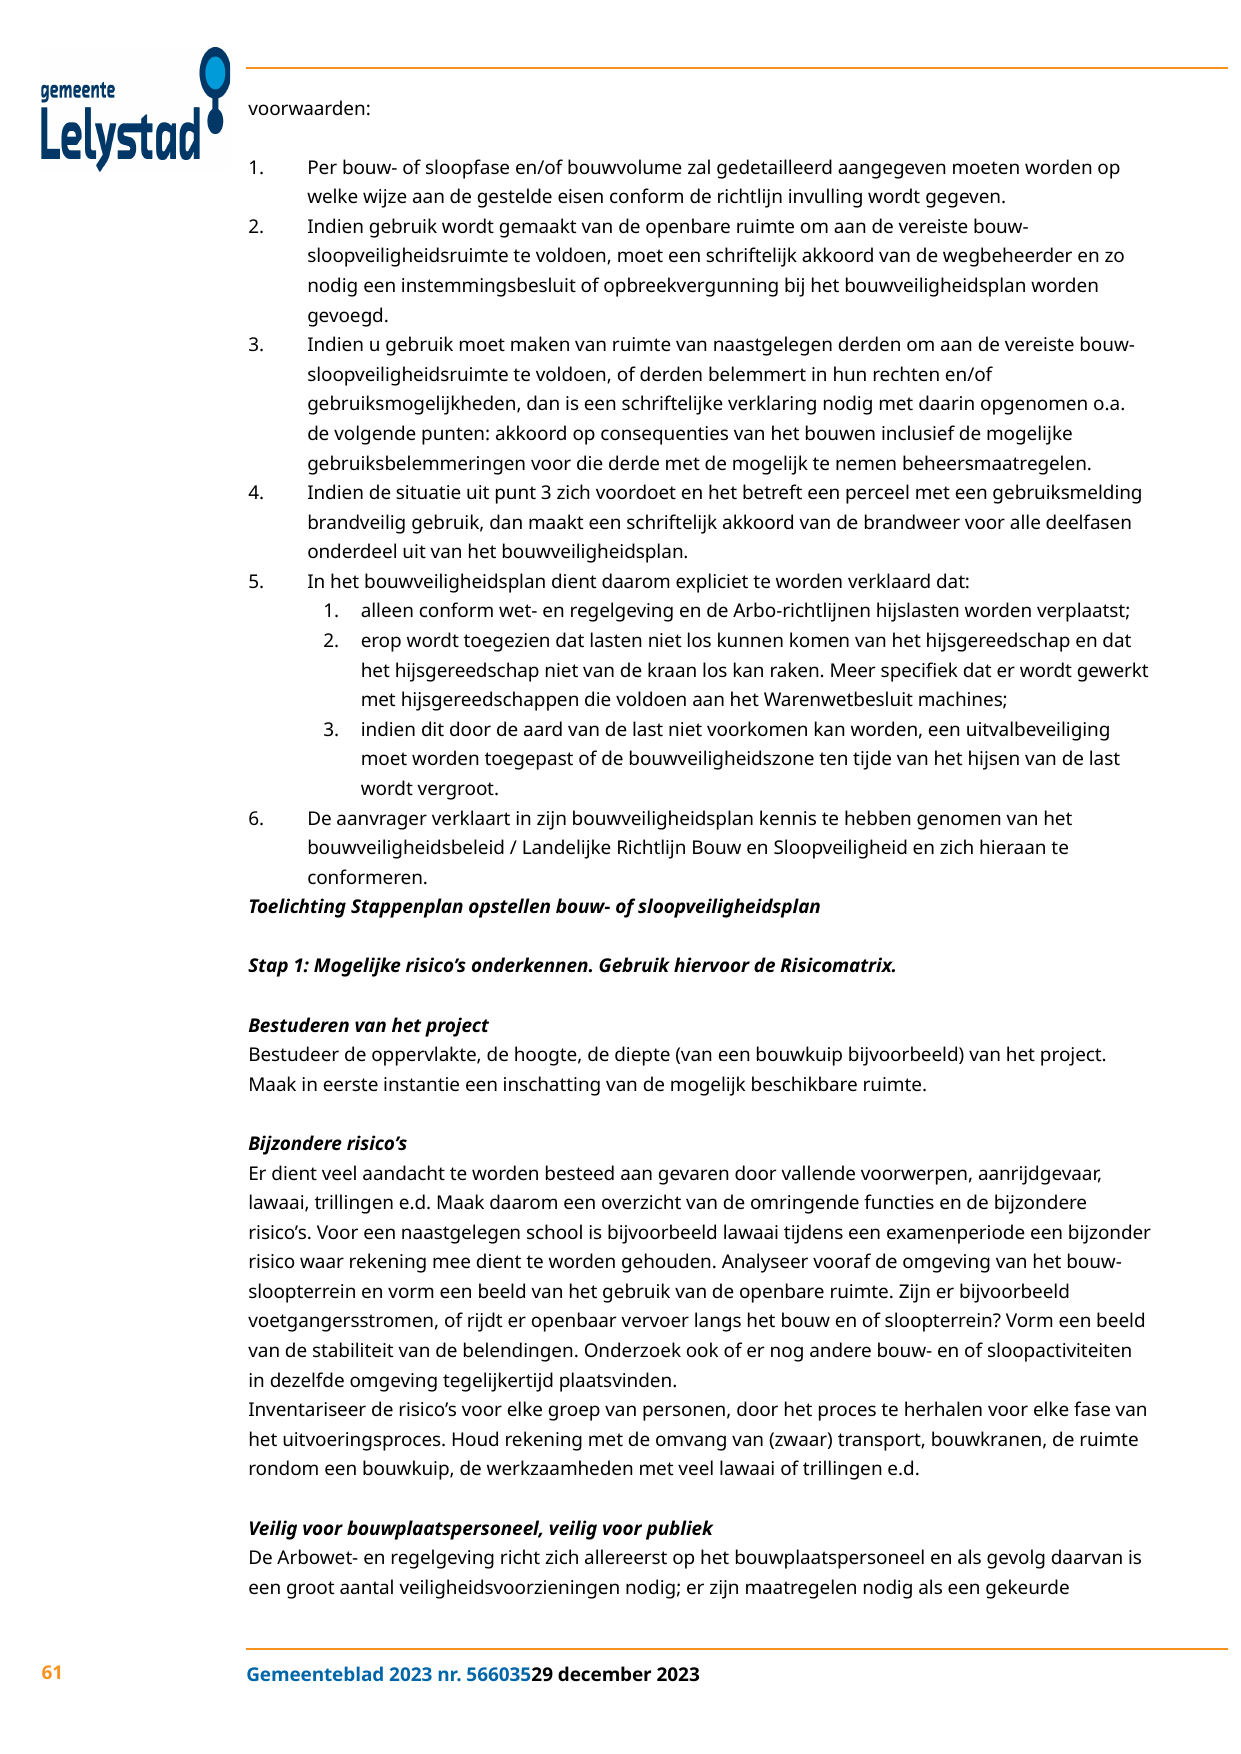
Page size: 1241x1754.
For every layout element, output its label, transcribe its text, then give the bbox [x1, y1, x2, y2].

text Bestuderen van het project [248, 1012, 1152, 1038]
list erop wordt toegezien dat lasten niet los kunnen komen van het hijsgereedschap en dat het hijsgereedschap niet van de kraan los kan raken. Meer specifiek dat er wordt gewerkt met hijsgereedschappen die voldoen aan het Warenwetbesluit machines; [323, 627, 1152, 712]
text Bestudeer de oppervlakte, de hoogte, de diepte (van een bouwkuip bijvoorbeeld) van het project. Maak in eerste instantie een inschatting van de mogelijk beschikbare ruimte. [248, 1041, 1152, 1097]
text Bijzondere risico’s [248, 1130, 1152, 1156]
text De Arbowet- en regelgeving richt zich allereerst op het bouwplaatspersoneel en als gevolg daarvan is een groot aantal veiligheidsvoorzieningen nodig; er zijn maatregelen nodig als een gekeurde [248, 1544, 1152, 1600]
text Toelichting Stappenplan opstellen bouw- of sloopveiligheidsplan [248, 893, 1152, 919]
list Indien gebruik wordt gemaakt van de openbare ruimte om aan de vereiste bouw- sloopveiligheidsruimte te voldoen, moet een schriftelijk akkoord van de wegbeheerder en zo nodig een instemmingsbesluit of opbreekvergunning bij het bouwveiligheidsplan worden gevoegd. [248, 213, 1152, 328]
text Inventariseer de risico’s voor elke groep van personen, door het proces te herhalen voor elke fase van het uitvoeringsproces. Houd rekening met de omvang van (zwaar) transport, bouwkranen, de ruimte rondom een bouwkuip, de werkzaamheden met veel lawaai of trillingen e.d. [248, 1396, 1152, 1481]
list In het bouwveiligheidsplan dient daarom expliciet te worden verklaard dat: [248, 568, 1152, 594]
list Indien de situatie uit punt 3 zich voordoet en het betreft een perceel met een gebruiksmelding brandveilig gebruik, dan maakt een schriftelijk akkoord van de brandweer voor alle deelfasen onderdeel uit van het bouwveiligheidsplan. [248, 479, 1152, 564]
picture [41, 47, 231, 172]
text voorwaarden: [248, 95, 1152, 121]
text Veilig voor bouwplaatspersoneel, veilig voor publiek [248, 1515, 1152, 1541]
text Stap 1: Mogelijke risico’s onderkennen. Gebruik hiervoor de Risicomatrix. [248, 953, 1152, 978]
list Per bouw- of sloopfase en/of bouwvolume zal gedetailleerd aangegeven moeten worden op welke wijze aan de gestelde eisen conform de richtlijn invulling wordt gegeven. [248, 154, 1152, 209]
list indien dit door de aard van de last niet voorkomen kan worden, een uitvalbeveiliging moet worden toegepast of de bouwveiligheidszone ten tijde van het hijsen van de last wordt vergroot. [323, 716, 1152, 801]
list alleen conform wet- en regelgeving en de Arbo-richtlijnen hijslasten worden verplaatst; [323, 598, 1152, 623]
text Er dient veel aandacht te worden besteed aan gevaren door vallende voorwerpen, aanrijdgevaar, lawaai, trillingen e.d. Maak daarom een overzicht van de omringende functies en de bijzondere risico’s. Voor een naastgelegen school is bijvoorbeeld lawaai tijdens een examenperiode een bijzonder risico waar rekening mee dient te worden gehouden. Analyseer vooraf de omgeving van het bouw- sloopterrein en vorm een beeld van het gebruik van de openbare ruimte. Zijn er bijvoorbeeld voetgangersstromen, of rijdt er openbaar vervoer langs het bouw en of sloopterrein? Vorm een beeld van de stabiliteit van de belendingen. Onderzoek ook of er nog andere bouw- en of sloopactiviteiten in dezelfde omgeving tegelijkertijd plaatsvinden. [248, 1160, 1152, 1393]
list Indien u gebruik moet maken van ruimte van naastgelegen derden om aan de vereiste bouw- sloopveiligheidsruimte te voldoen, of derden belemmert in hun rechten en/of gebruiksmogelijkheden, dan is een schriftelijke verklaring nodig met daarin opgenomen o.a. de volgende punten: akkoord op consequenties van het bouwen inclusief de mogelijke gebruiksbelemmeringen voor die derde met de mogelijk te nemen beheersmaatregelen. [248, 331, 1152, 476]
list De aanvrager verklaart in zijn bouwveiligheidsplan kennis te hebben genomen van het bouwveiligheidsbeleid / Landelijke Richtlijn Bouw en Sloopveiligheid en zich hieraan te conformeren. [248, 805, 1152, 890]
